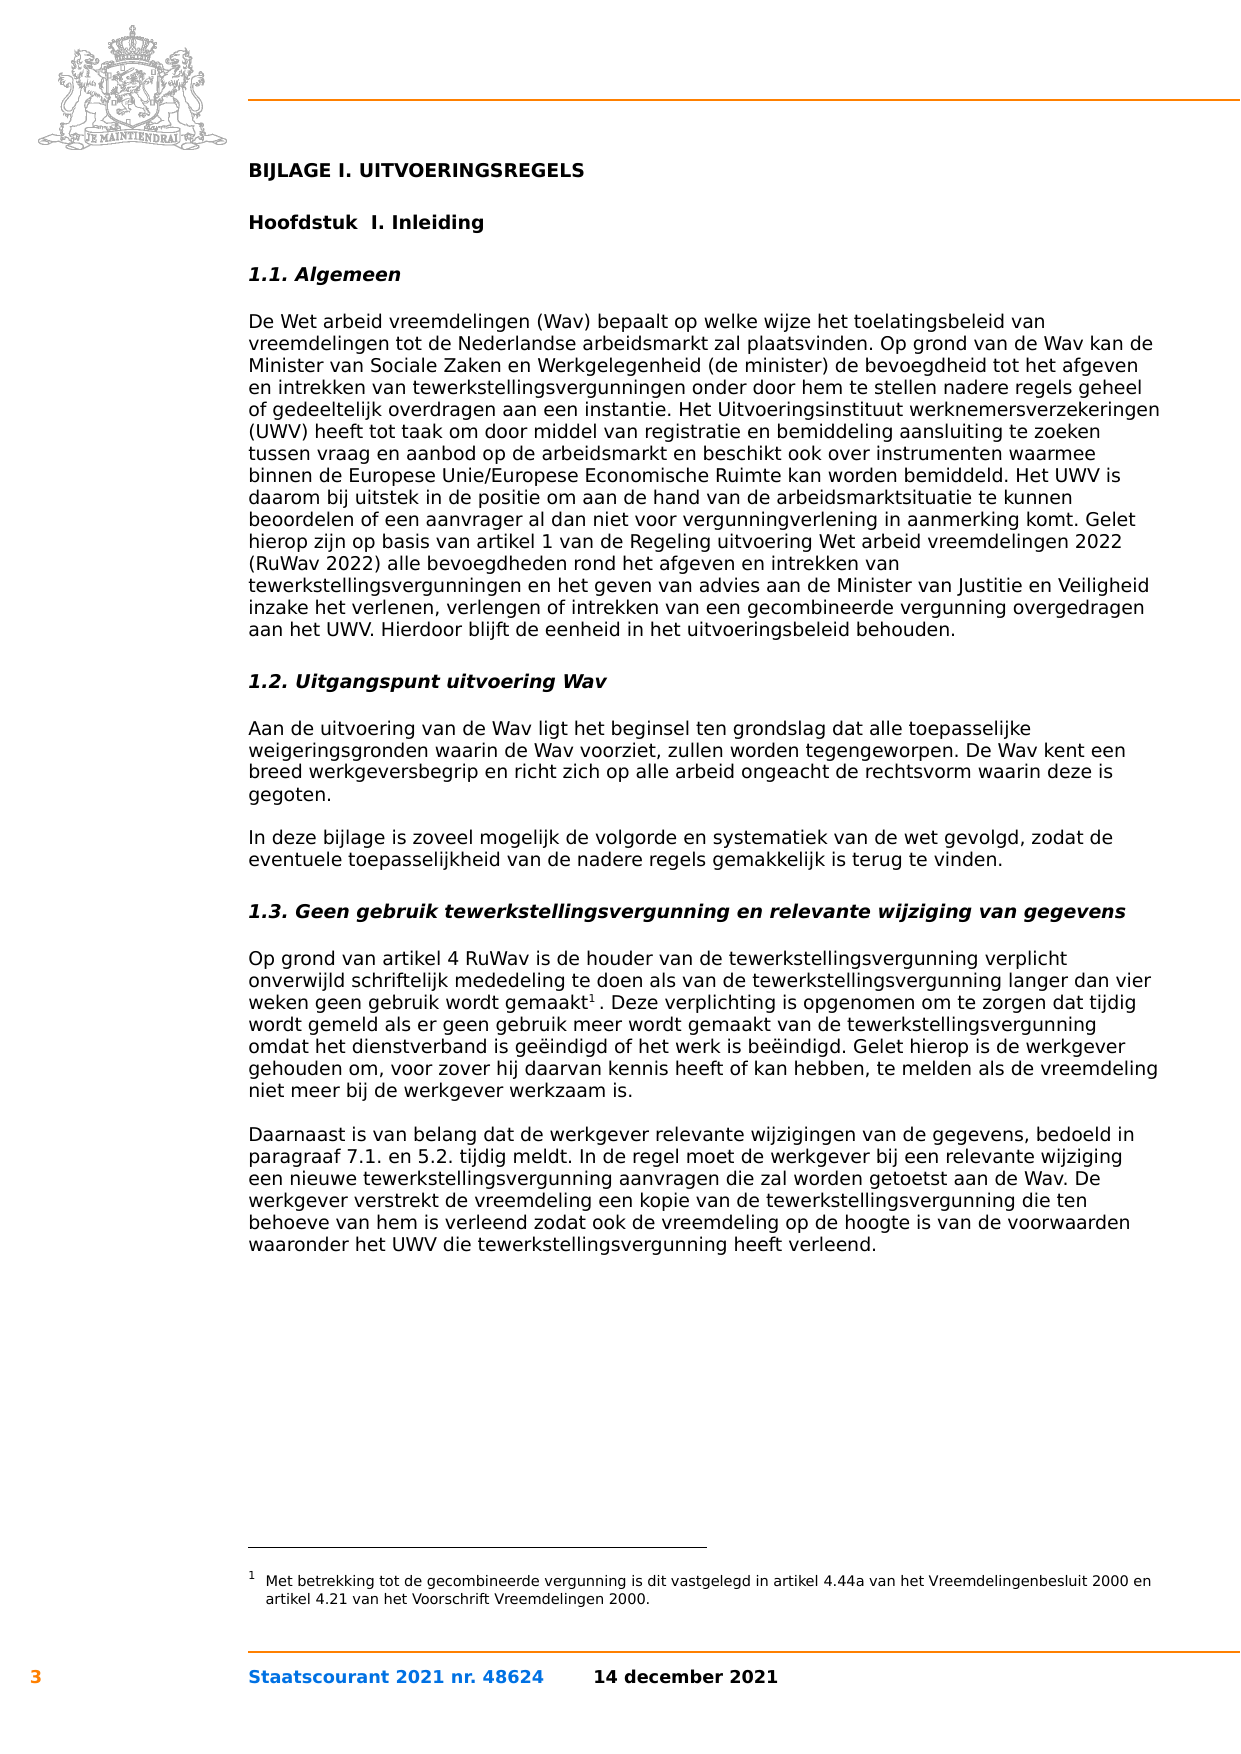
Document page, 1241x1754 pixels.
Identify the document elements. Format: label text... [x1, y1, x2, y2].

text Daarnaast is van belang dat de werkgever relevante wijzigingen van de gegevens, bedoeld in paragraaf 7.1. en 5.2. tijdig meldt. In de regel moet de werkgever bij een relevante wijziging een nieuwe tewerkstellingsvergunning aanvragen die zal worden getoetst aan de Wav. De werkgever verstrekt de vreemdeling een kopie van de tewerkstellingsvergunning die ten behoeve van hem is verleend zodat ook de vreemdeling op de hoogte is van de voorwaarden waaronder het UWV die tewerkstellingsvergunning heeft verleend. [248, 1124, 1163, 1256]
subtitle BIJLAGE I. UITVOERINGSREGELS [248, 160, 1163, 182]
text In deze bijlage is zoveel mogelijk de volgorde en systematiek van de wet gevolgd, zodat de eventuele toepasselijkheid van de nadere regels gemakkelijk is terug te vinden. [248, 827, 1163, 871]
subtitle 1.1. Algemeen [248, 264, 1163, 286]
subtitle 1.3. Geen gebruik tewerkstellingsvergunning en relevante wijziging van gegevens [248, 901, 1163, 923]
subtitle 1.2. Uitgangspunt uitvoering Wav [248, 671, 1163, 692]
subtitle Hoofdstuk I. Inleiding [248, 212, 1163, 234]
text De Wet arbeid vreemdelingen (Wav) bepaalt op welke wijze het toelatingsbeleid van vreemdelingen tot de Nederlandse arbeidsmarkt zal plaatsvinden. Op grond van de Wav kan de Minister van Sociale Zaken en Werkgelegenheid (de minister) de bevoegdheid tot het afgeven en intrekken van tewerkstellingsvergunningen onder door hem te stellen nadere regels geheel of gedeeltelijk overdragen aan een instantie. Het Uitvoeringsinstituut werknemersverzekeringen (UWV) heeft tot taak om door middel van registratie en bemiddeling aansluiting te zoeken tussen vraag en aanbod op de arbeidsmarkt en beschikt ook over instrumenten waarmee binnen de Europese Unie/Europese Economische Ruimte kan worden bemiddeld. Het UWV is daarom bij uitstek in de positie om aan de hand van de arbeidsmarktsituatie te kunnen beoordelen of een aanvrager al dan niet voor vergunningverlening in aanmerking komt. Gelet hierop zijn op basis van artikel 1 van de Regeling uitvoering Wet arbeid vreemdelingen 2022 (RuWav 2022) alle bevoegdheden rond het afgeven en intrekken van tewerkstellingsvergunningen en het geven van advies aan de Minister van Justitie en Veiligheid inzake het verlenen, verlengen of intrekken van een gecombineerde vergunning overgedragen aan het UWV. Hierdoor blijft de eenheid in het uitvoeringsbeleid behouden. [248, 311, 1163, 641]
text Op grond van artikel 4 RuWav is de houder van de tewerkstellingsvergunning verplicht onverwijld schriftelijk mededeling te doen als van de tewerkstellingsvergunning langer dan vier weken geen gebruik wordt gemaakt. Deze verplichting is opgenomen om te zorgen dat tijdig wordt gemeld als er geen gebruik meer wordt gemaakt van de tewerkstellingsvergunning omdat het dienstverband is geëindigd of het werk is beëindigd. Gelet hierop is de werkgever gehouden om, voor zover hij daarvan kennis heeft of kan hebben, te melden als de vreemdeling niet meer bij de werkgever werkzaam is. [248, 948, 1163, 1102]
text Met betrekking tot de gecombineerde vergunning is dit vastgelegd in artikel 4.44a van het Vreemdelingenbesluit 2000 en artikel 4.21 van het Voorschrift Vreemdelingen 2000. [248, 1569, 1163, 1608]
text Aan de uitvoering van de Wav ligt het beginsel ten grondslag dat alle toepasselijke weigeringsgronden waarin de Wav voorziet, zullen worden tegengeworpen. De Wav kent een breed werkgeversbegrip en richt zich op alle arbeid ongeacht de rechtsvorm waarin deze is gegoten. [248, 717, 1163, 805]
picture [38, 25, 227, 150]
